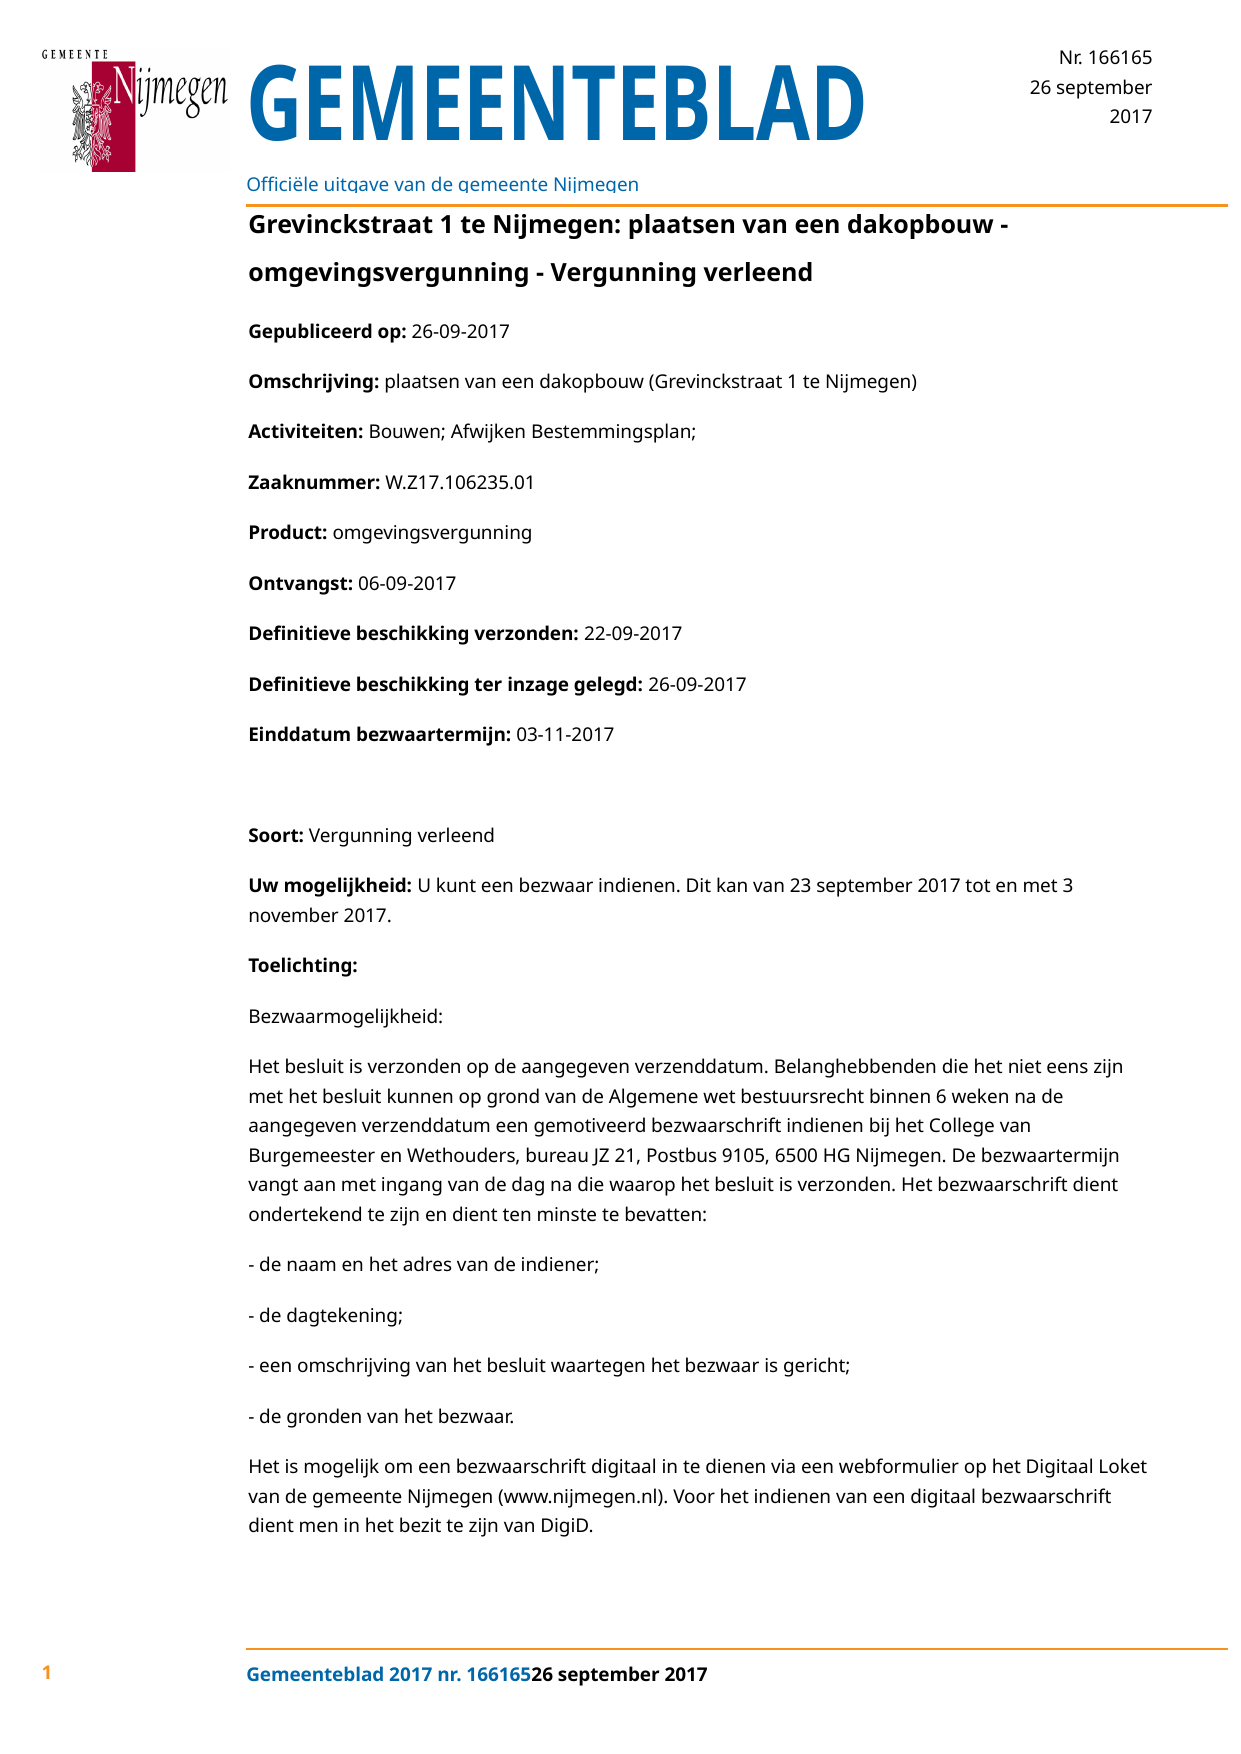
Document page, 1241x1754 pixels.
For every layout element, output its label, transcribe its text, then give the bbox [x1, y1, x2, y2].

text - de naam en het adres van de indiener; [248, 1252, 1152, 1277]
text Toelichting: [248, 952, 1152, 978]
text Soort: Vergunning verleend [248, 822, 1152, 848]
text Omschrijving: plaatsen van een dakopbouw (Grevinckstraat 1 te Nijmegen) [248, 368, 1152, 394]
text Activiteiten: Bouwen; Afwijken Bestemmingsplan; [248, 419, 1152, 444]
text Bezwaarmogelijkheid: [248, 1003, 1152, 1029]
text Einddatum bezwaartermijn: 03-11-2017 [248, 721, 1152, 747]
text - de dagtekening; [248, 1302, 1152, 1328]
text Uw mogelijkheid: U kunt een bezwaar indienen. Dit kan van 23 september 2017 tot en met 3 november 2017. [248, 872, 1152, 928]
text Zaaknummer: W.Z17.106235.01 [248, 469, 1152, 495]
text Product: omgevingsvergunning [248, 519, 1152, 545]
text Gepubliceerd op: 26-09-2017 [248, 318, 1152, 344]
text Definitieve beschikking ter inzage gelegd: 26-09-2017 [248, 671, 1152, 697]
text - een omschrijving van het besluit waartegen het bezwaar is gericht; [248, 1352, 1152, 1378]
text Het besluit is verzonden op de aangegeven verzenddatum. Belanghebbenden die het niet eens zijn met het besluit kunnen op grond van de Algemene wet bestuursrecht binnen 6 weken na de aangegeven verzenddatum een gemotiveerd bezwaarschrift indienen bij het College van Burgemeester en Wethouders, bureau JZ 21, Postbus 9105, 6500 HG Nijmegen. De bezwaartermijn vangt aan met ingang van de dag na die waarop het besluit is verzonden. Het bezwaarschrift dient ondertekend te zijn en dient ten minste te bevatten: [248, 1053, 1152, 1227]
text Definitieve beschikking verzonden: 22-09-2017 [248, 620, 1152, 646]
text Ontvangst: 06-09-2017 [248, 570, 1152, 596]
text Het is mogelijk om een bezwaarschrift digitaal in te dienen via een webformulier op het Digitaal Loket van de gemeente Nijmegen (www.nijmegen.nl). Voor het indienen van een digitaal bezwaarschrift dient men in het bezit te zijn van DigiD. [248, 1453, 1152, 1538]
text Grevinckstraat 1 te Nijmegen: plaatsen van een dakopbouw - omgevingsvergunning - Vergunning verleend [248, 207, 1152, 288]
picture [41, 47, 231, 172]
text - de gronden van het bezwaar. [248, 1403, 1152, 1429]
